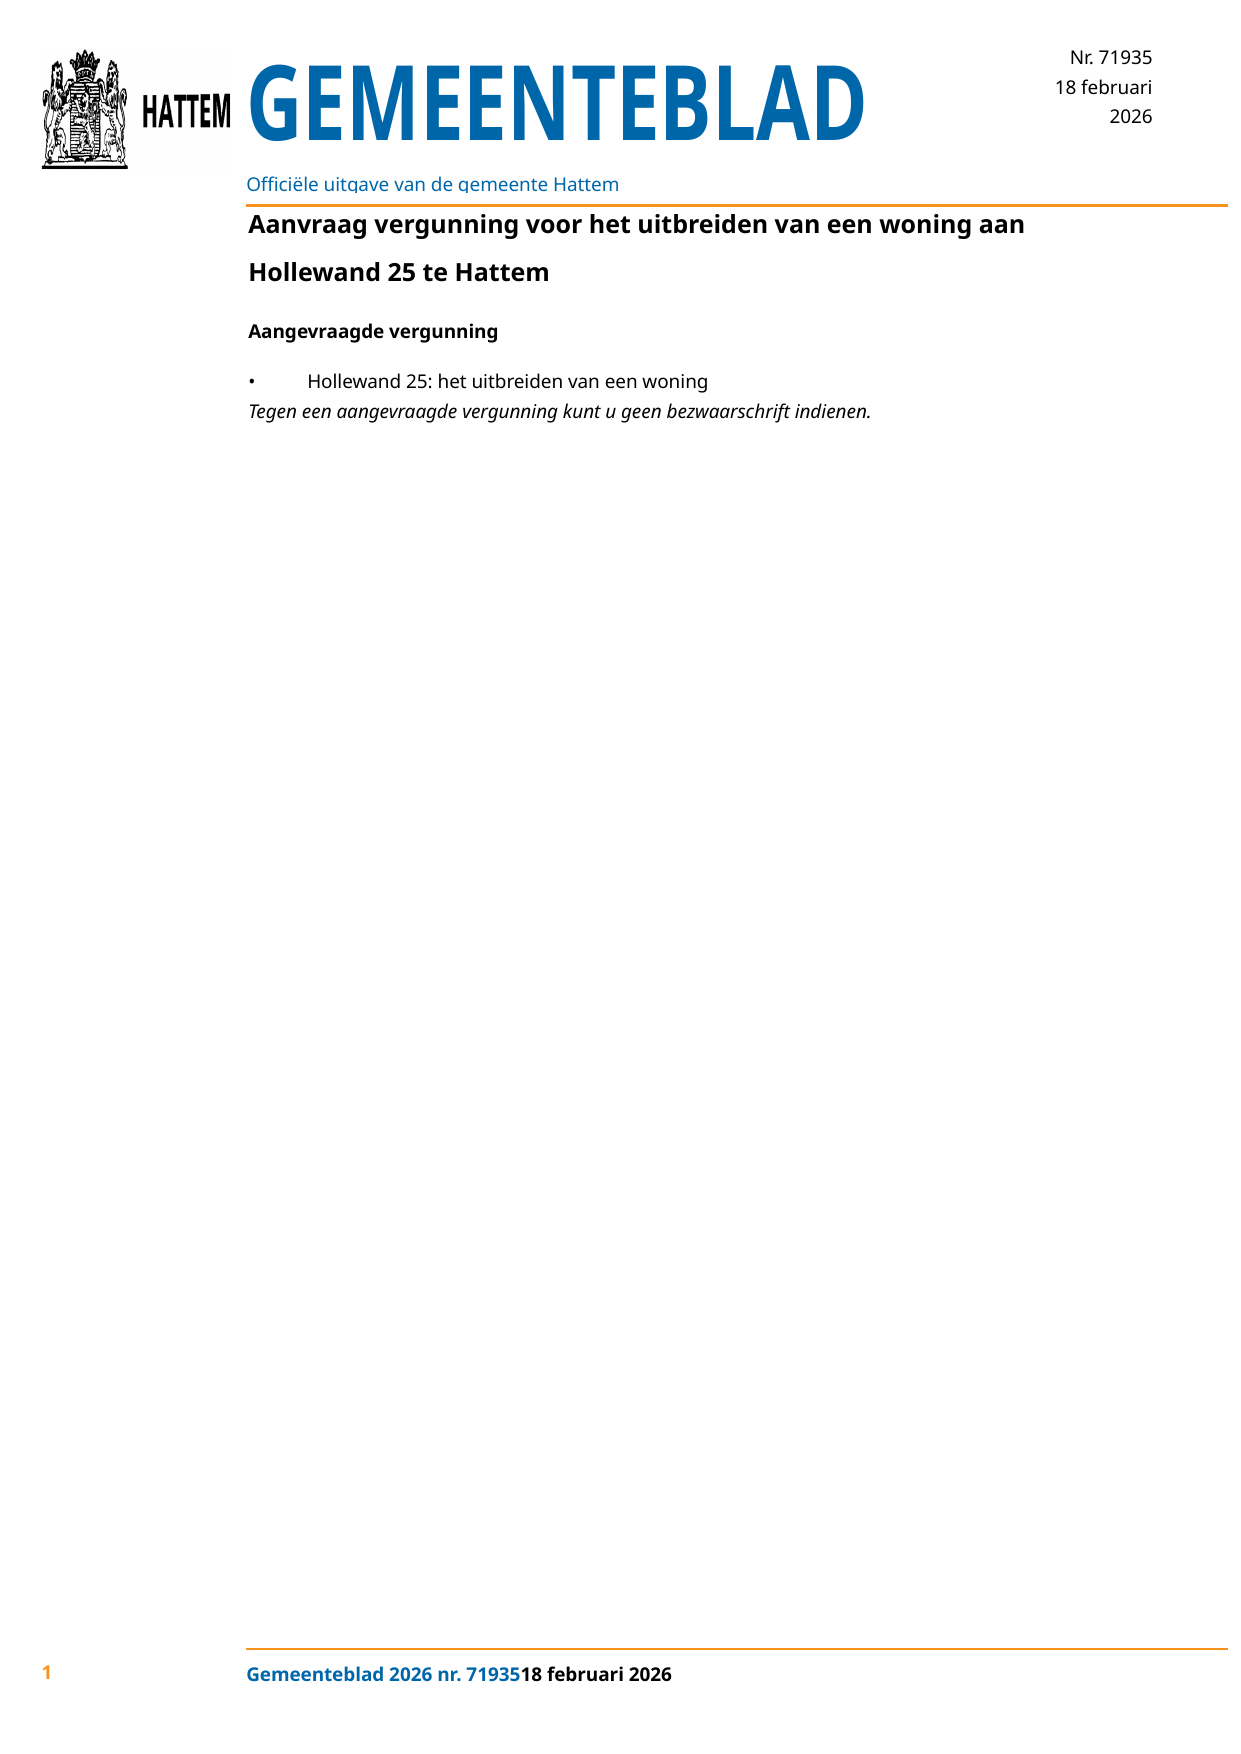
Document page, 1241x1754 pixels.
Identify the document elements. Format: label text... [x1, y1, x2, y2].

text Tegen een aangevraagde vergunning kunt u geen bezwaarschrift indienen. [248, 398, 1152, 424]
list Hollewand 25: het uitbreiden van een woning [248, 368, 1152, 394]
text Aanvraag vergunning voor het uitbreiden van een woning aan Hollewand 25 te Hattem [248, 207, 1152, 288]
text Aangevraagde vergunning [248, 318, 1152, 344]
picture [41, 47, 231, 172]
